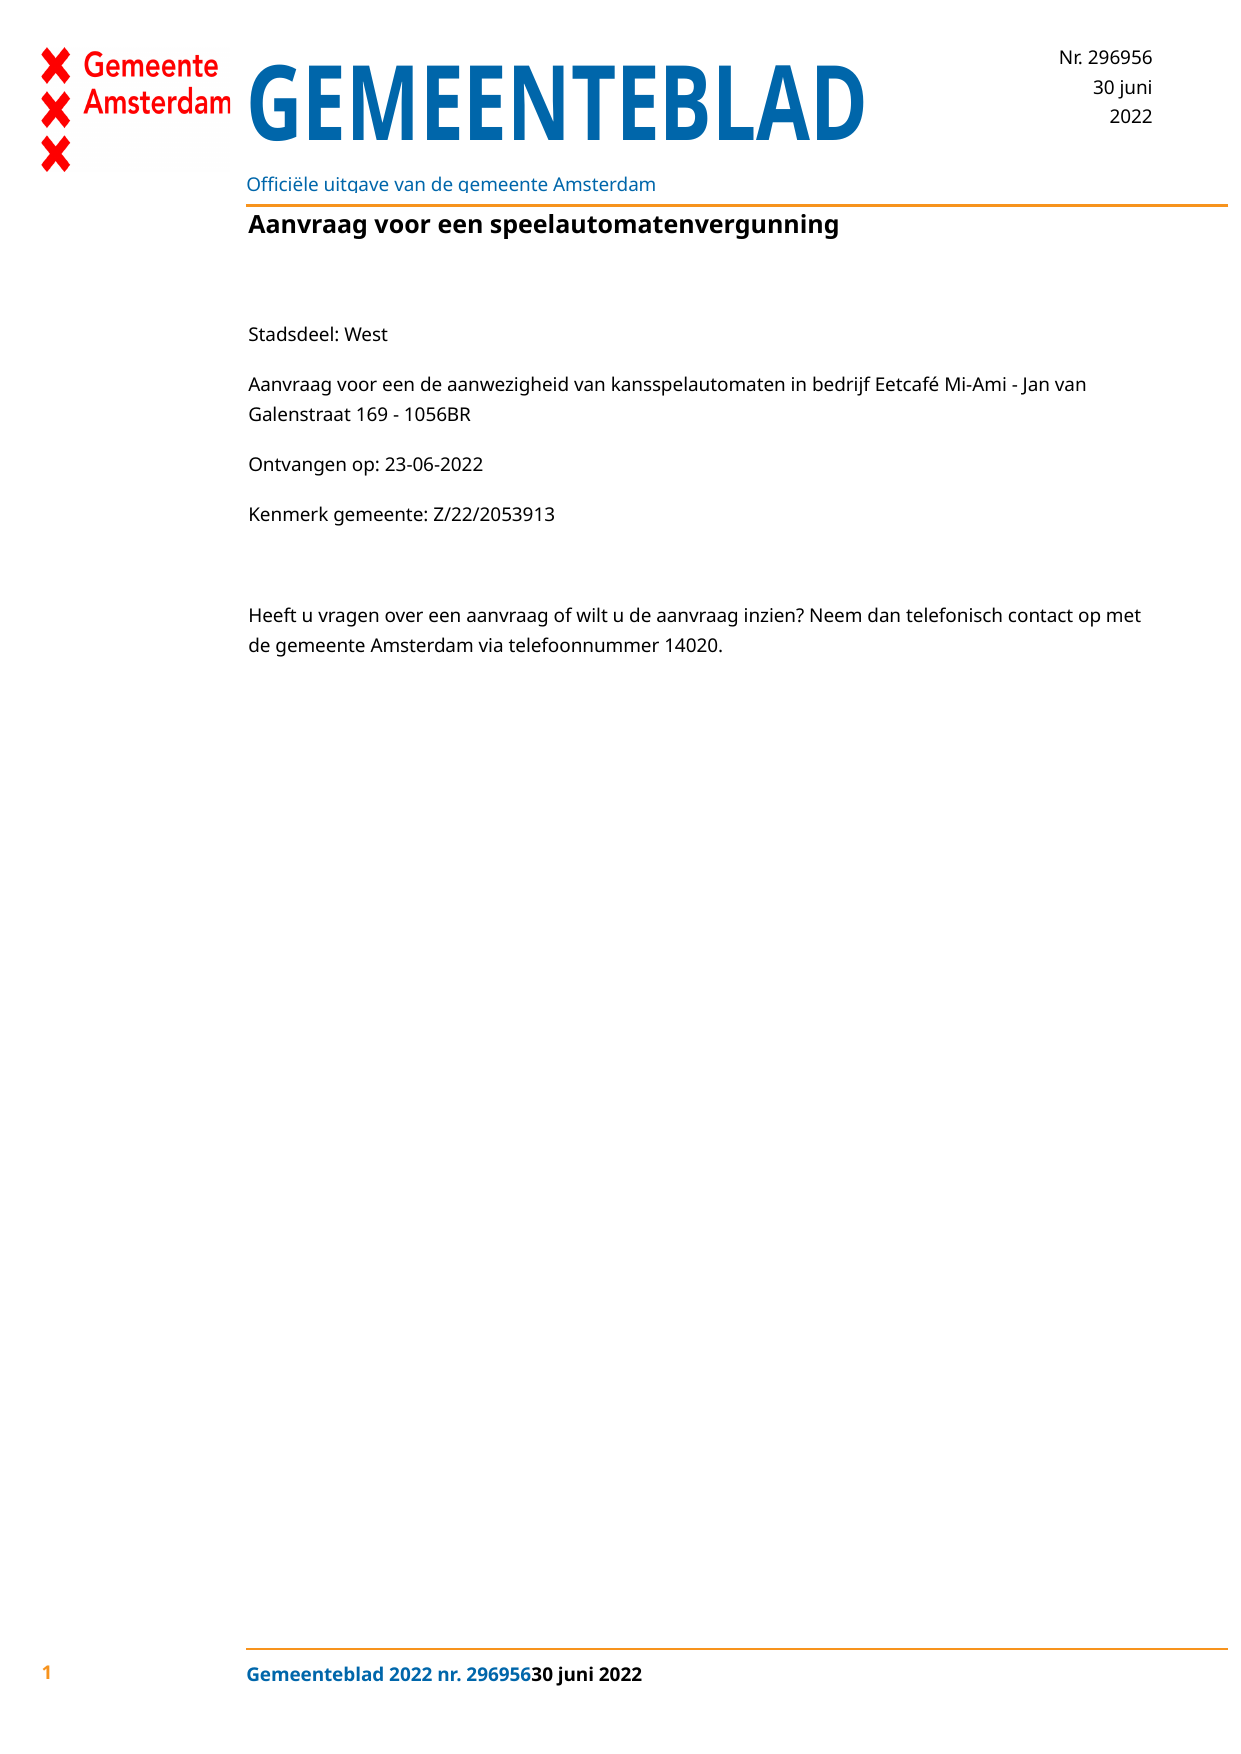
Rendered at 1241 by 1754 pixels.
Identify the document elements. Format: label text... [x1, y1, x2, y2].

text Aanvraag voor een speelautomatenvergunning [248, 207, 1152, 241]
picture [41, 47, 231, 172]
text Stadsdeel: West [248, 321, 1152, 346]
text Aanvraag voor een de aanwezigheid van kansspelautomaten in bedrijf Eetcafé Mi-Ami - Jan van Galenstraat 169 - 1056BR [248, 371, 1152, 426]
text Heeft u vragen over een aanvraag of wilt u de aanvraag inzien? Neem dan telefonisch contact op met de gemeente Amsterdam via telefoonnummer 14020. [248, 602, 1152, 658]
text Kenmerk gemeente: Z/22/2053913 [248, 502, 1152, 527]
text Ontvangen op: 23-06-2022 [248, 451, 1152, 477]
